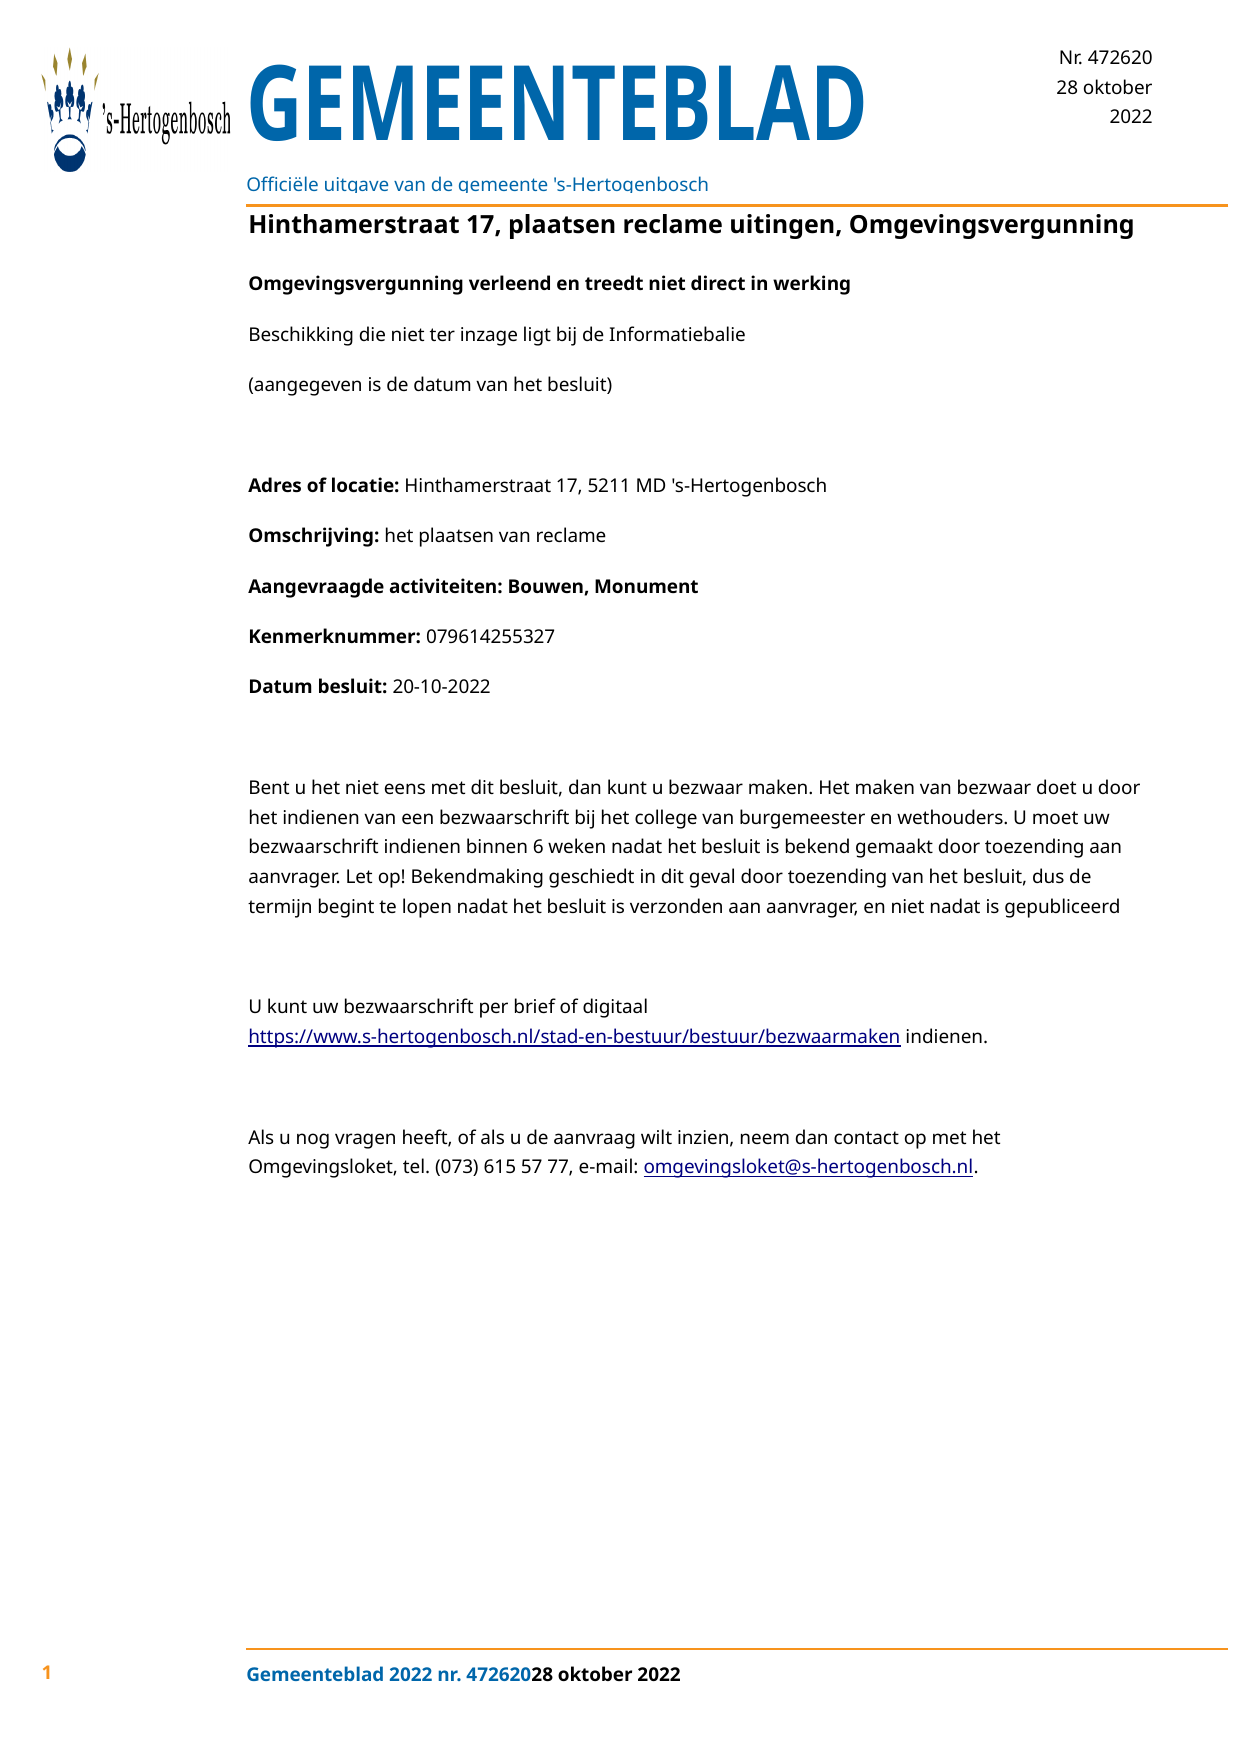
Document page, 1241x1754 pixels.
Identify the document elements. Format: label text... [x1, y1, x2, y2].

text Adres of locatie: Hinthamerstraat 17, 5211 MD 's-Hertogenbosch [248, 472, 1152, 498]
text (aangegeven is de datum van het besluit) [248, 371, 1152, 397]
text Hinthamerstraat 17, plaatsen reclame uitingen, Omgevingsvergunning [248, 207, 1152, 241]
text Kenmerknummer: 079614255327 [248, 623, 1152, 649]
text Als u nog vragen heeft, of als u de aanvraag wilt inzien, neem dan contact op met het Omgevingsloket, tel. (073) 615 57 77, e-mail: omgevingsloket@s-hertogenbosch.nl. [248, 1124, 1152, 1179]
text Aangevraagde activiteiten: Bouwen, Monument [248, 573, 1152, 598]
text Omgevingsvergunning verleend en treedt niet direct in werking [248, 270, 1152, 296]
text U kunt uw bezwaarschrift per brief of digitaal https://www.s-hertogenbosch.nl/stad-en-bestuur/bestuur/bezwaarmaken indienen. [248, 994, 1152, 1049]
text Datum besluit: 20-10-2022 [248, 674, 1152, 699]
text Omschrijving: het plaatsen van reclame [248, 522, 1152, 548]
text Bent u het niet eens met dit besluit, dan kunt u bezwaar maken. Het maken van bezwaar doet u door het indienen van een bezwaarschrift bij het college van burgemeester en wethouders. U moet uw bezwaarschrift indienen binnen 6 weken nadat het besluit is bekend gemaakt door toezending aan aanvrager. Let op! Bekendmaking geschiedt in dit geval door toezending van het besluit, dus de termijn begint te lopen nadat het besluit is verzonden aan aanvrager, en niet nadat is gepubliceerd [248, 774, 1152, 918]
picture [41, 47, 231, 172]
text Beschikking die niet ter inzage ligt bij de Informatiebalie [248, 321, 1152, 346]
